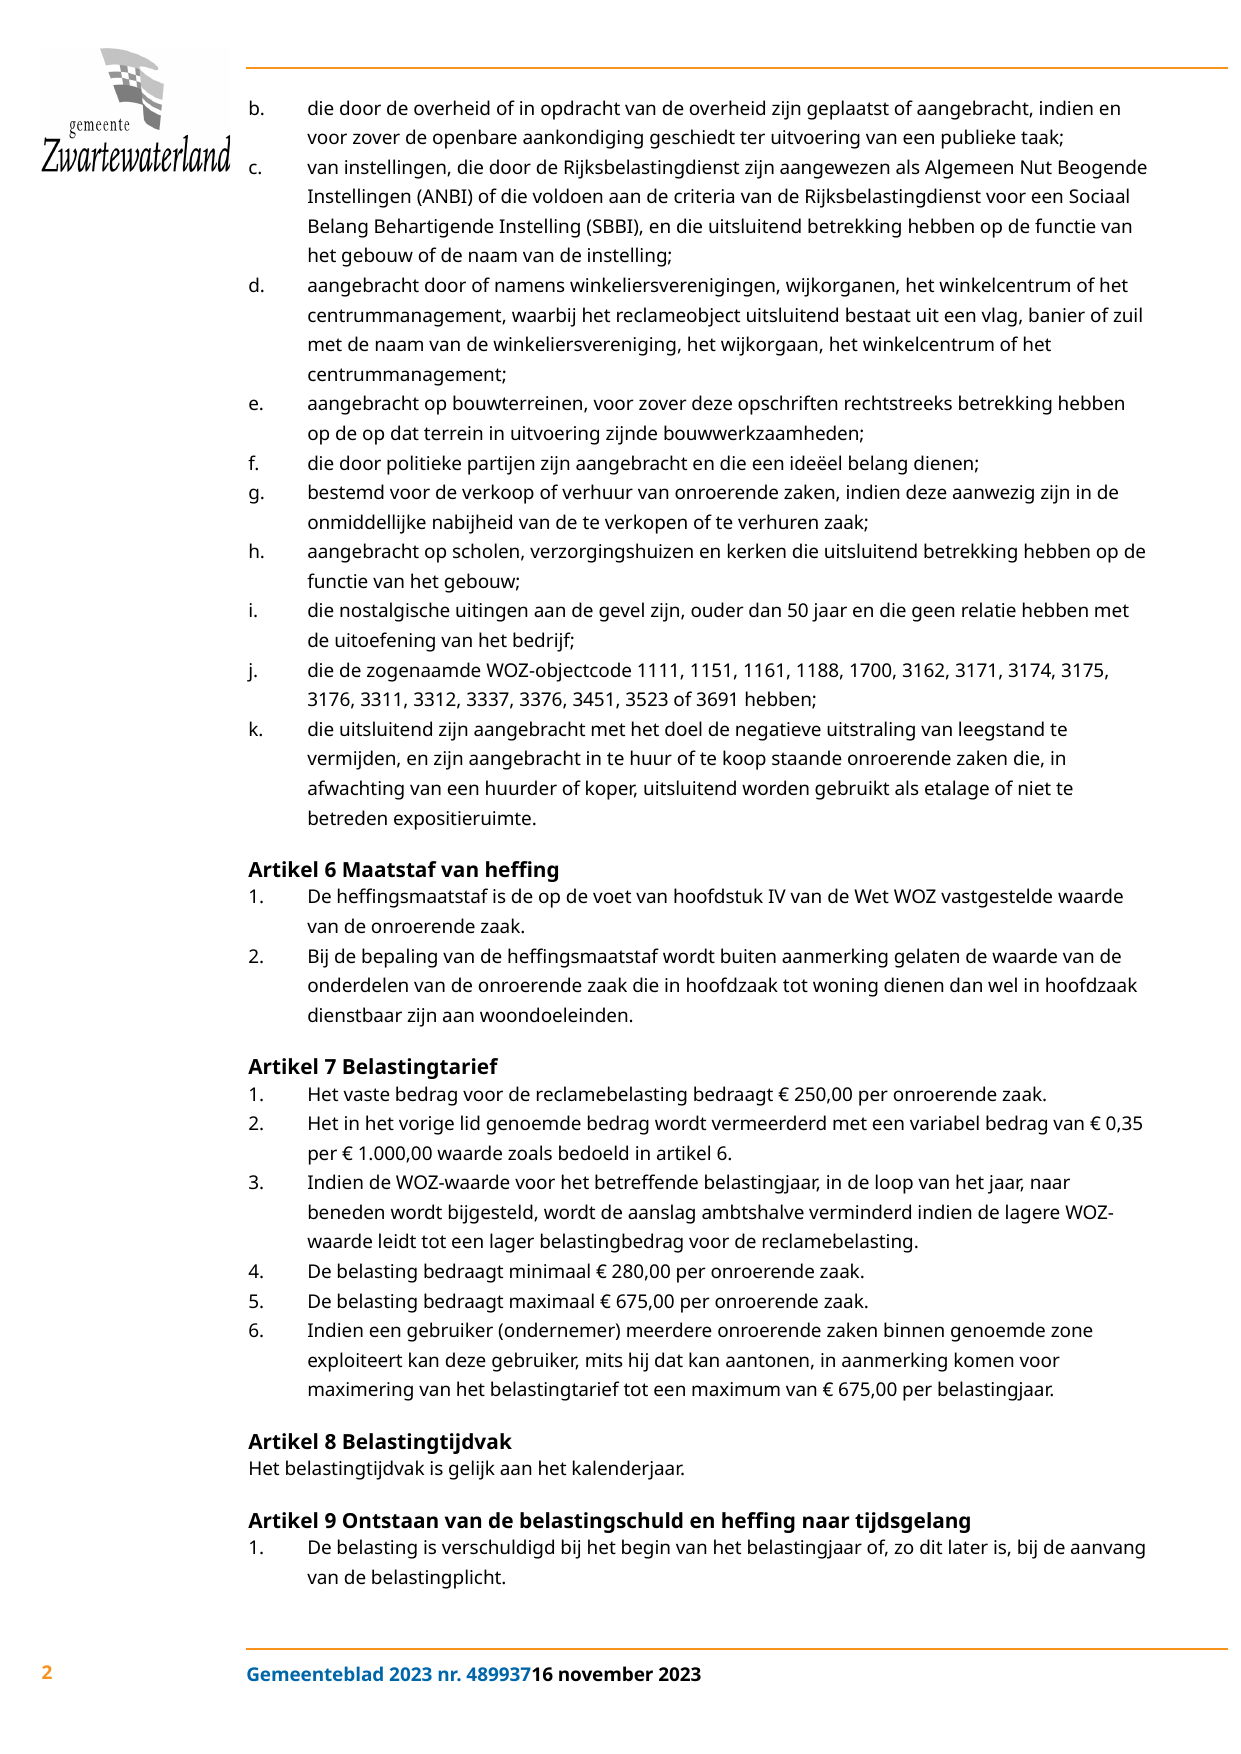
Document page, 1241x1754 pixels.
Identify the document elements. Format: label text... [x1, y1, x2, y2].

list die nostalgische uitingen aan de gevel zijn, ouder dan 50 jaar en die geen relatie hebben met de uitoefening van het bedrijf; [248, 598, 1152, 653]
text Artikel 8 Belastingtijdvak [248, 1427, 1152, 1456]
list aangebracht door of namens winkeliersverenigingen, wijkorganen, het winkelcentrum of het centrummanagement, waarbij het reclameobject uitsluitend bestaat uit een vlag, banier of zuil met de naam van de winkeliersvereniging, het wijkorgaan, het winkelcentrum of het centrummanagement; [248, 272, 1152, 387]
list Indien de WOZ-waarde voor het betreffende belastingjaar, in de loop van het jaar, naar beneden wordt bijgesteld, wordt de aanslag ambtshalve verminderd indien de lagere WOZ-waarde leidt tot een lager belastingbedrag voor de reclamebelasting. [248, 1169, 1152, 1254]
list Het in het vorige lid genoemde bedrag wordt vermeerderd met een variabel bedrag van € 0,35 per € 1.000,00 waarde zoals bedoeld in artikel 6. [248, 1110, 1152, 1166]
list aangebracht op scholen, verzorgingshuizen en kerken die uitsluitend betrekking hebben op de functie van het gebouw; [248, 538, 1152, 594]
list Indien een gebruiker (ondernemer) meerdere onroerende zaken binnen genoemde zone exploiteert kan deze gebruiker, mits hij dat kan aantonen, in aanmerking komen voor maximering van het belastingtarief tot een maximum van € 675,00 per belastingjaar. [248, 1317, 1152, 1402]
list aangebracht op bouwterreinen, voor zover deze opschriften rechtstreeks betrekking hebben op de op dat terrein in uitvoering zijnde bouwwerkzaamheden; [248, 391, 1152, 446]
list die door de overheid of in opdracht van de overheid zijn geplaatst of aangebracht, indien en voor zover de openbare aankondiging geschiedt ter uitvoering van een publieke taak; [248, 95, 1152, 150]
picture [41, 47, 231, 172]
list die de zogenaamde WOZ-objectcode 1111, 1151, 1161, 1188, 1700, 3162, 3171, 3174, 3175, 3176, 3311, 3312, 3337, 3376, 3451, 3523 of 3691 hebben; [248, 657, 1152, 712]
list De belasting bedraagt minimaal € 280,00 per onroerende zaak. [248, 1258, 1152, 1284]
list die uitsluitend zijn aangebracht met het doel de negatieve uitstraling van leegstand te vermijden, en zijn aangebracht in te huur of te koop staande onroerende zaken die, in afwachting van een huurder of koper, uitsluitend worden gebruikt als etalage of niet te betreden expositieruimte. [248, 716, 1152, 831]
list De heffingsmaatstaf is de op de voet van hoofdstuk IV van de Wet WOZ vastgestelde waarde van de onroerende zaak. [248, 884, 1152, 939]
list die door politieke partijen zijn aangebracht en die een ideëel belang dienen; [248, 450, 1152, 476]
text Artikel 6 Maatstaf van heffing [248, 855, 1152, 884]
list bestemd voor de verkoop of verhuur van onroerende zaken, indien deze aanwezig zijn in de onmiddellijke nabijheid van de te verkopen of te verhuren zaak; [248, 479, 1152, 535]
list De belasting is verschuldigd bij het begin van het belastingjaar of, zo dit later is, bij de aanvang van de belastingplicht. [248, 1534, 1152, 1590]
text Artikel 9 Ontstaan van de belastingschuld en heffing naar tijdsgelang [248, 1506, 1152, 1534]
list Bij de bepaling van de heffingsmaatstaf wordt buiten aanmerking gelaten de waarde van de onderdelen van de onroerende zaak die in hoofdzaak tot woning dienen dan wel in hoofdzaak dienstbaar zijn aan woondoeleinden. [248, 943, 1152, 1028]
list De belasting bedraagt maximaal € 675,00 per onroerende zaak. [248, 1288, 1152, 1314]
list van instellingen, die door de Rijksbelastingdienst zijn aangewezen als Algemeen Nut Beogende Instellingen (ANBI) of die voldoen aan de criteria van de Rijksbelastingdienst voor een Sociaal Belang Behartigende Instelling (SBBI), en die uitsluitend betrekking hebben op de functie van het gebouw of de naam van de instelling; [248, 154, 1152, 268]
text Artikel 7 Belastingtarief [248, 1052, 1152, 1081]
list Het vaste bedrag voor de reclamebelasting bedraagt € 250,00 per onroerende zaak. [248, 1081, 1152, 1107]
text Het belastingtijdvak is gelijk aan het kalenderjaar. [248, 1456, 1152, 1481]
